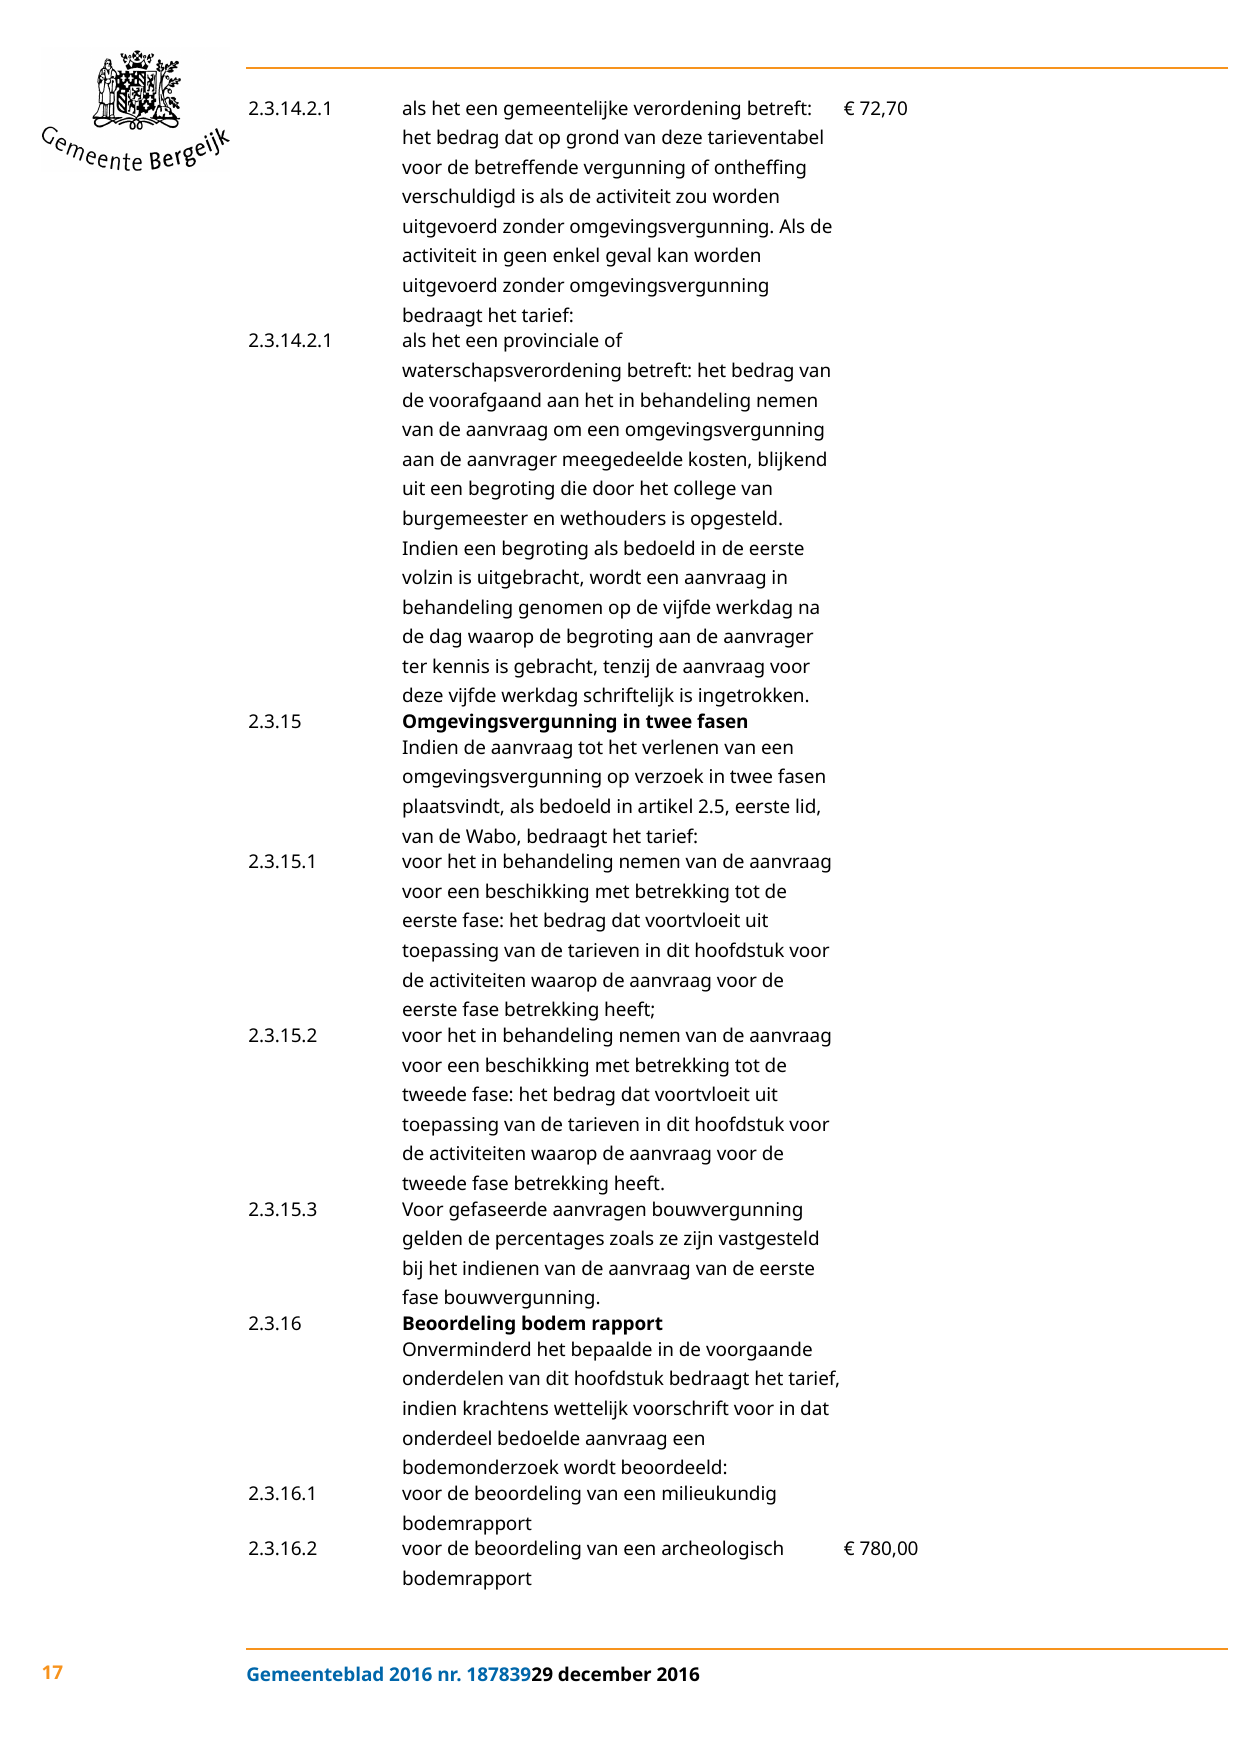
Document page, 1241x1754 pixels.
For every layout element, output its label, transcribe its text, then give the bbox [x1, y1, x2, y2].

table_cell 2.3.16 [248, 1310, 402, 1336]
table_cell [844, 1310, 998, 1336]
table_cell € 72,70 [844, 95, 998, 328]
table_cell 2.3.15.1 [248, 849, 402, 1022]
table_cell [844, 1336, 998, 1480]
table_cell 2.3.14.2.1 [248, 95, 402, 328]
table_cell voor het in behandeling nemen van de aanvraag voor een beschikking met betrekking tot de tweede fase: het bedrag dat voortvloeit uit toepassing van de tarieven in dit hoofdstuk voor de activiteiten waarop de aanvraag voor de tweede fase betrekking heeft. [402, 1022, 844, 1196]
table_cell 2.3.15.3 [248, 1196, 402, 1310]
table_cell 2.3.15 [248, 708, 402, 734]
table_cell Voor gefaseerde aanvragen bouwvergunning gelden de percentages zoals ze zijn vastgesteld bij het indienen van de aanvraag van de eerste fase bouwvergunning. [402, 1196, 844, 1310]
table_cell 2.3.16.1 [248, 1480, 402, 1535]
table_cell [844, 1022, 998, 1196]
table_cell voor de beoordeling van een milieukundig bodemrapport [402, 1480, 844, 1535]
table_cell als het een gemeentelijke verordening betreft: het bedrag dat op grond van deze tarieventabel voor de betreffende vergunning of ontheffing verschuldigd is als de activiteit zou worden uitgevoerd zonder omgevingsvergunning. Als de activiteit in geen enkel geval kan worden uitgevoerd zonder omgevingsvergunning bedraagt het tarief: [402, 95, 844, 328]
table_cell voor de beoordeling van een archeologisch bodemrapport [402, 1535, 844, 1591]
table_cell [248, 734, 402, 848]
table_cell [844, 328, 998, 708]
picture [41, 47, 231, 172]
table_cell 2.3.14.2.1 [248, 328, 402, 708]
table_cell [844, 1196, 998, 1310]
table_cell [248, 1336, 402, 1480]
table_cell [844, 1480, 998, 1535]
table_cell voor het in behandeling nemen van de aanvraag voor een beschikking met betrekking tot de eerste fase: het bedrag dat voortvloeit uit toepassing van de tarieven in dit hoofdstuk voor de activiteiten waarop de aanvraag voor de eerste fase betrekking heeft; [402, 849, 844, 1022]
table_cell [844, 734, 998, 848]
table_cell als het een provinciale of waterschapsverordening betreft: het bedrag van de voorafgaand aan het in behandeling nemen van de aanvraag om een omgevingsvergunning aan de aanvrager meegedeelde kosten, blijkend uit een begroting die door het college van burgemeester en wethouders is opgesteld. Indien een begroting als bedoeld in de eerste volzin is uitgebracht, wordt een aanvraag in behandeling genomen op de vijfde werkdag na de dag waarop de begroting aan de aanvrager ter kennis is gebracht, tenzij de aanvraag voor deze vijfde werkdag schriftelijk is ingetrokken. [402, 328, 844, 708]
table_cell [844, 708, 998, 734]
table_cell 2.3.15.2 [248, 1022, 402, 1196]
table_cell Beoordeling bodem rapport [402, 1310, 844, 1336]
table_cell Onverminderd het bepaalde in de voorgaande onderdelen van dit hoofdstuk bedraagt het tarief, indien krachtens wettelijk voorschrift voor in dat onderdeel bedoelde aanvraag een bodemonderzoek wordt beoordeeld: [402, 1336, 844, 1480]
table_cell [844, 849, 998, 1022]
table_cell 2.3.16.2 [248, 1535, 402, 1591]
table_cell Omgevingsvergunning in twee fasen [402, 708, 844, 734]
table_cell Indien de aanvraag tot het verlenen van een omgevingsvergunning op verzoek in twee fasen plaatsvindt, als bedoeld in artikel 2.5, eerste lid, van de Wabo, bedraagt het tarief: [402, 734, 844, 848]
table_cell € 780,00 [844, 1535, 998, 1591]
